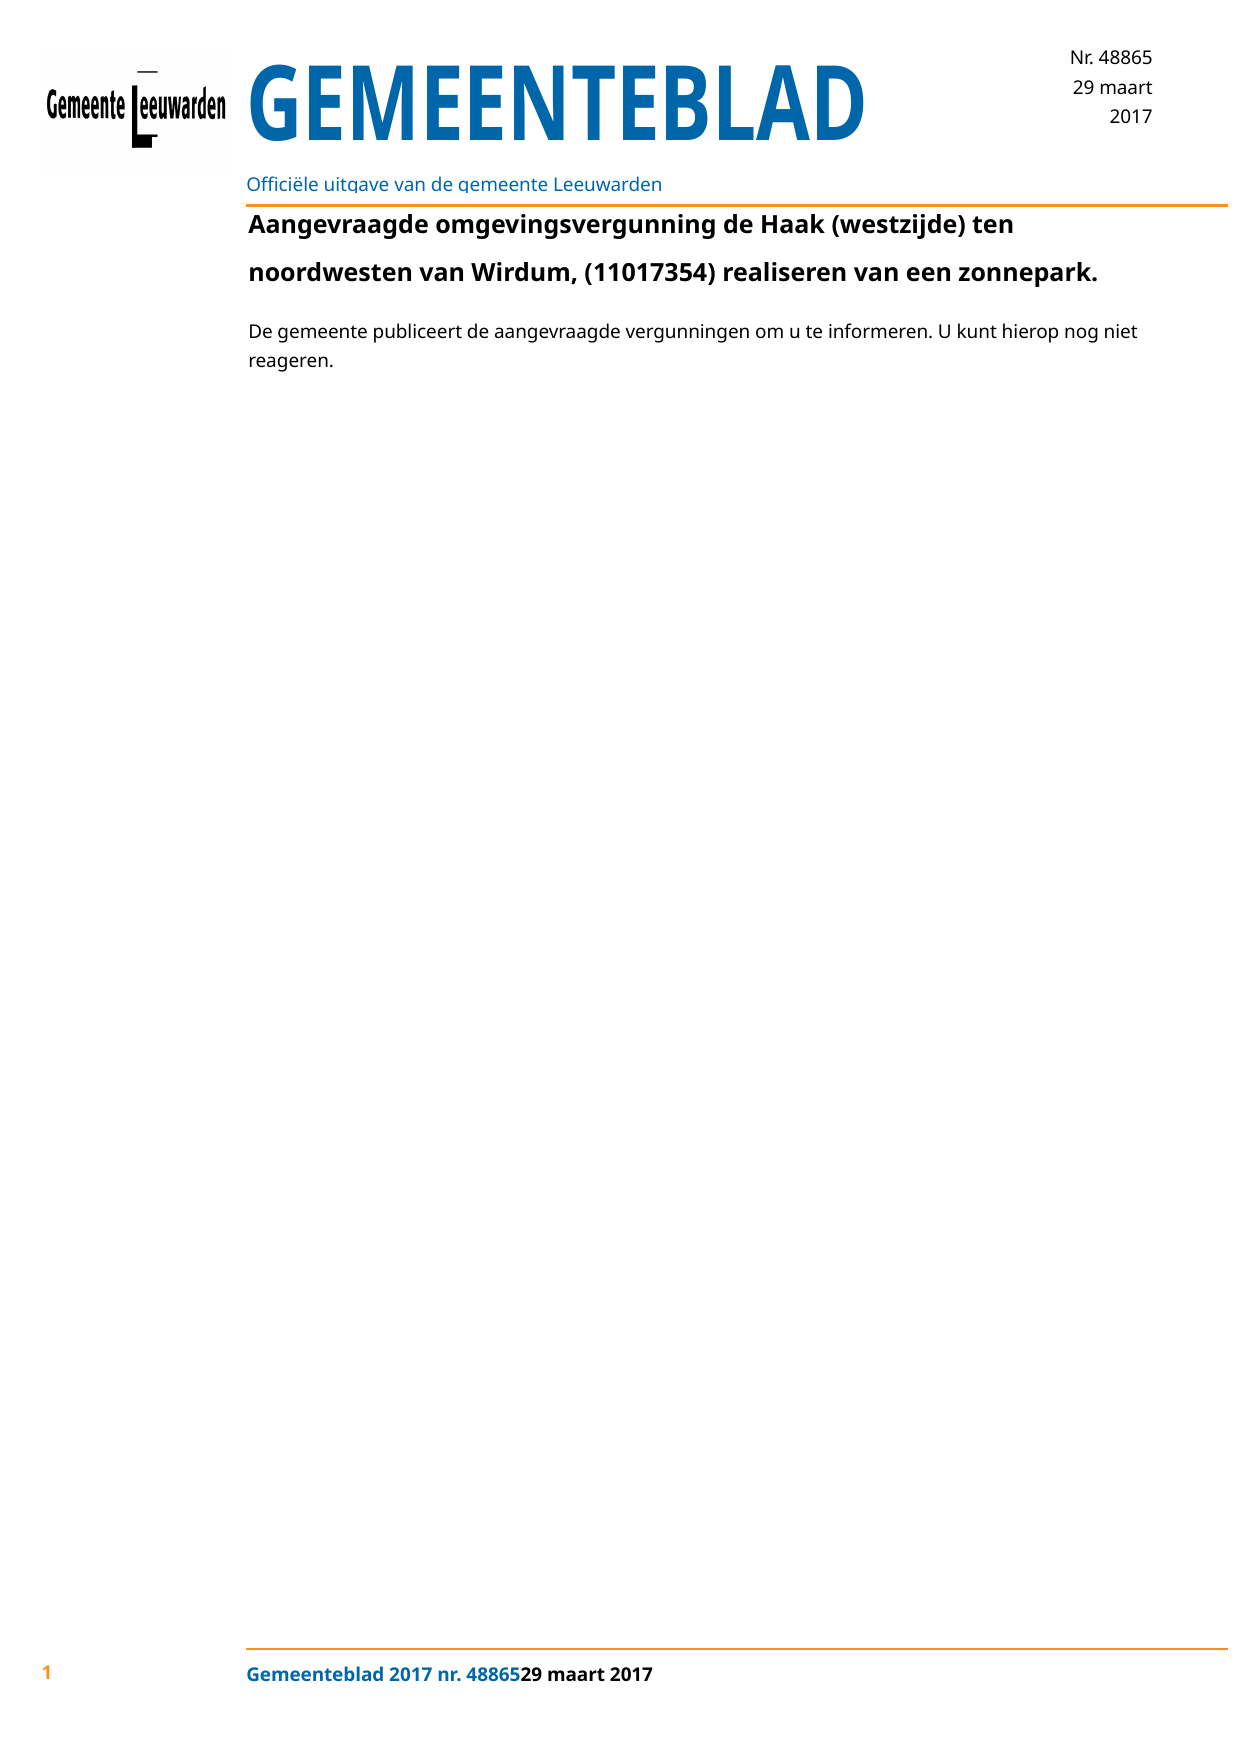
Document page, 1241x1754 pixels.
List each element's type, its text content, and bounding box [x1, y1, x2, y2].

text De gemeente publiceert de aangevraagde vergunningen om u te informeren. U kunt hierop nog niet reageren. [248, 318, 1152, 373]
text Aangevraagde omgevingsvergunning de Haak (westzijde) ten noordwesten van Wirdum, (11017354) realiseren van een zonnepark. [248, 207, 1152, 288]
picture [41, 47, 231, 172]
